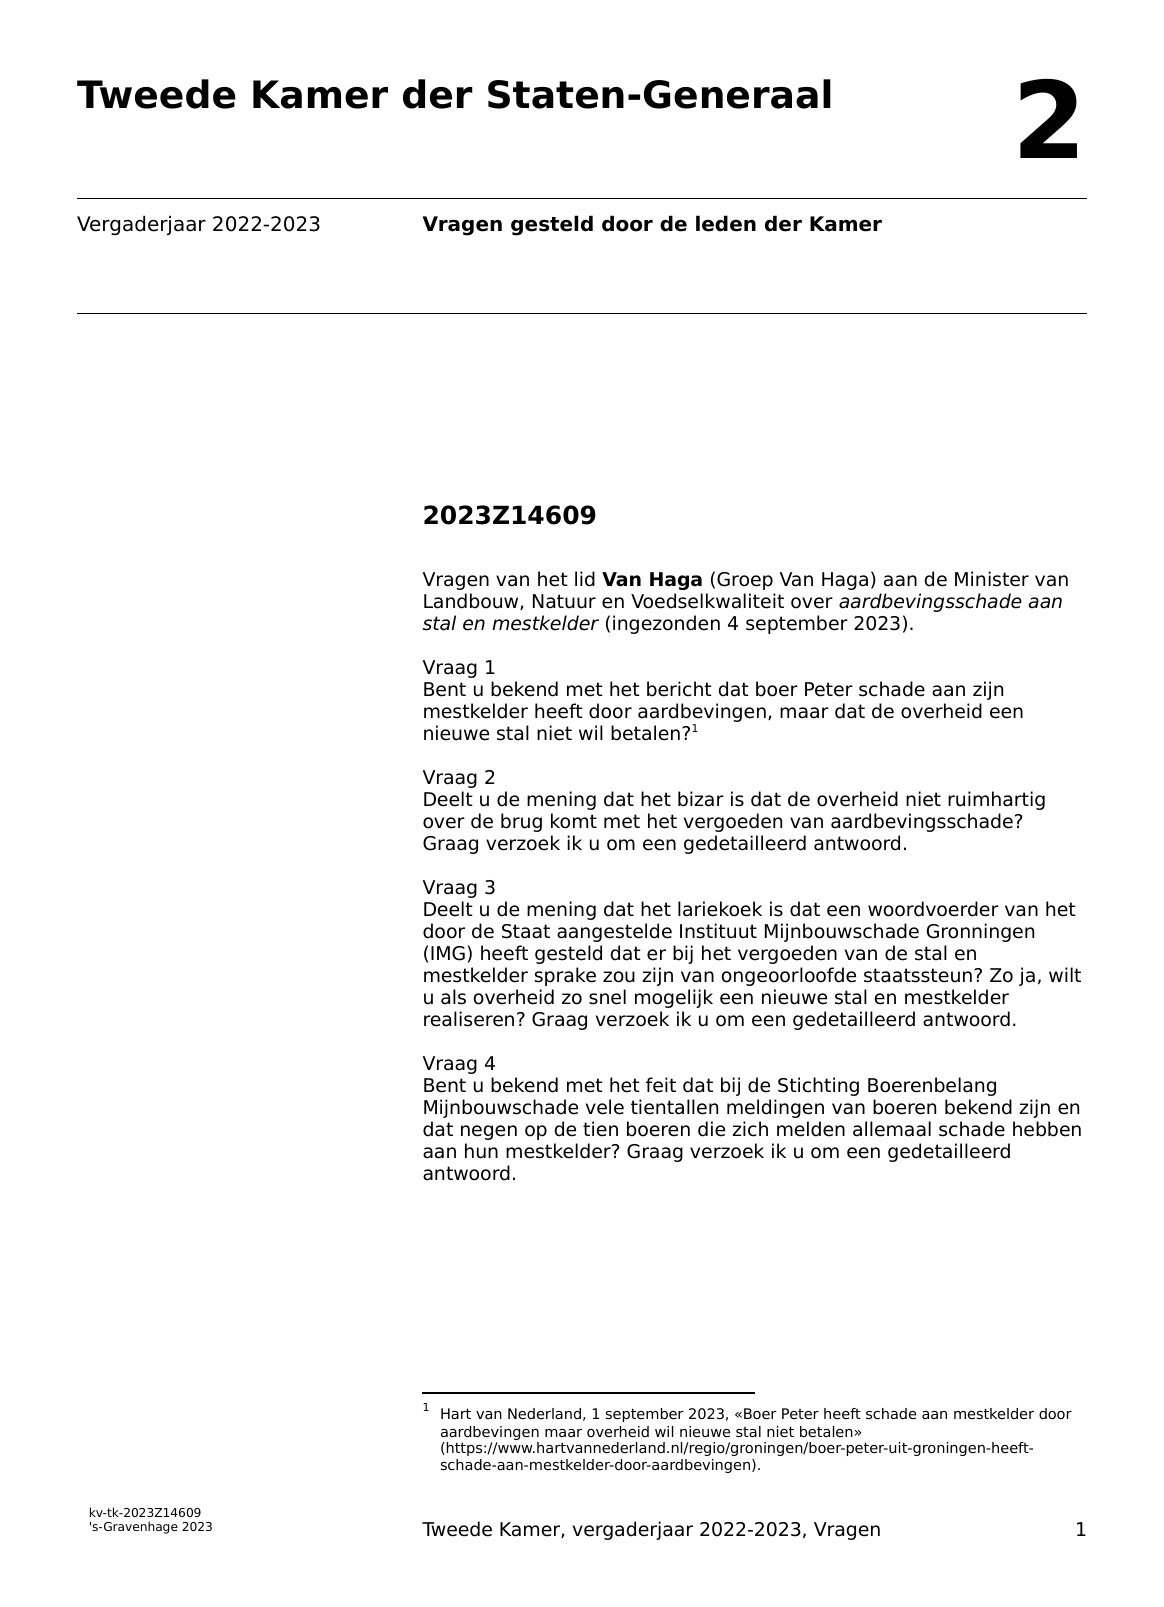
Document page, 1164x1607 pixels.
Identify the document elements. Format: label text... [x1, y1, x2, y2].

text Vraag 3 [422, 877, 1087, 899]
table_cell Vergaderjaar 2022-2023 [77, 199, 422, 313]
text Hart van Nederland, 1 september 2023, «Boer Peter heeft schade aan mestkelder door aardbevingen maar overheid wil nieuwe stal niet betalen» (https://www.hartvannederland.nl/regio/groningen/boer-peter-uit-groningen-heeft-schade-aan-mestkelder-door-aardbevingen). [422, 1402, 1087, 1474]
table_header Tweede Kamer der Staten-Generaal [77, 59, 886, 198]
text Deelt u de mening dat het lariekoek is dat een woordvoerder van het door de Staat aangestelde Instituut Mijnbouwschade Gronningen (IMG) heeft gesteld dat er bij het vergoeden van de stal en mestkelder sprake zou zijn van ongeoorloofde staatssteun? Zo ja, wilt u als overheid zo snel mogelijk een nieuwe stal en mestkelder realiseren? Graag verzoek ik u om een gedetailleerd antwoord. [422, 899, 1087, 1031]
text Bent u bekend met het feit dat bij de Stichting Boerenbelang Mijnbouwschade vele tientallen meldingen van boeren bekend zijn en dat negen op de tien boeren die zich melden allemaal schade hebben aan hun mestkelder? Graag verzoek ik u om een gedetailleerd antwoord. [422, 1075, 1087, 1185]
table_cell Vragen gesteld door de leden der Kamer [422, 199, 1087, 313]
text kv-tk-2023Z14609 [88, 1506, 323, 1520]
text 's-Gravenhage 2023 [88, 1520, 323, 1534]
text Bent u bekend met het bericht dat boer Peter schade aan zijn mestkelder heeft door aardbevingen, maar dat de overheid een nieuwe stal niet wil betalen? [422, 679, 1087, 745]
table_header 2 [886, 59, 1087, 198]
text 2023Z14609 [422, 501, 1087, 531]
text Vragen van het lid Van Haga (Groep Van Haga) aan de Minister van Landbouw, Natuur en Voedselkwaliteit over aardbevingsschade aan stal en mestkelder (ingezonden 4 september 2023). [422, 569, 1087, 635]
text Vraag 2 [422, 767, 1087, 789]
text Vraag 1 [422, 657, 1087, 679]
text Vraag 4 [422, 1053, 1087, 1075]
text Deelt u de mening dat het bizar is dat de overheid niet ruimhartig over de brug komt met het vergoeden van aardbevingsschade? Graag verzoek ik u om een gedetailleerd antwoord. [422, 789, 1087, 855]
